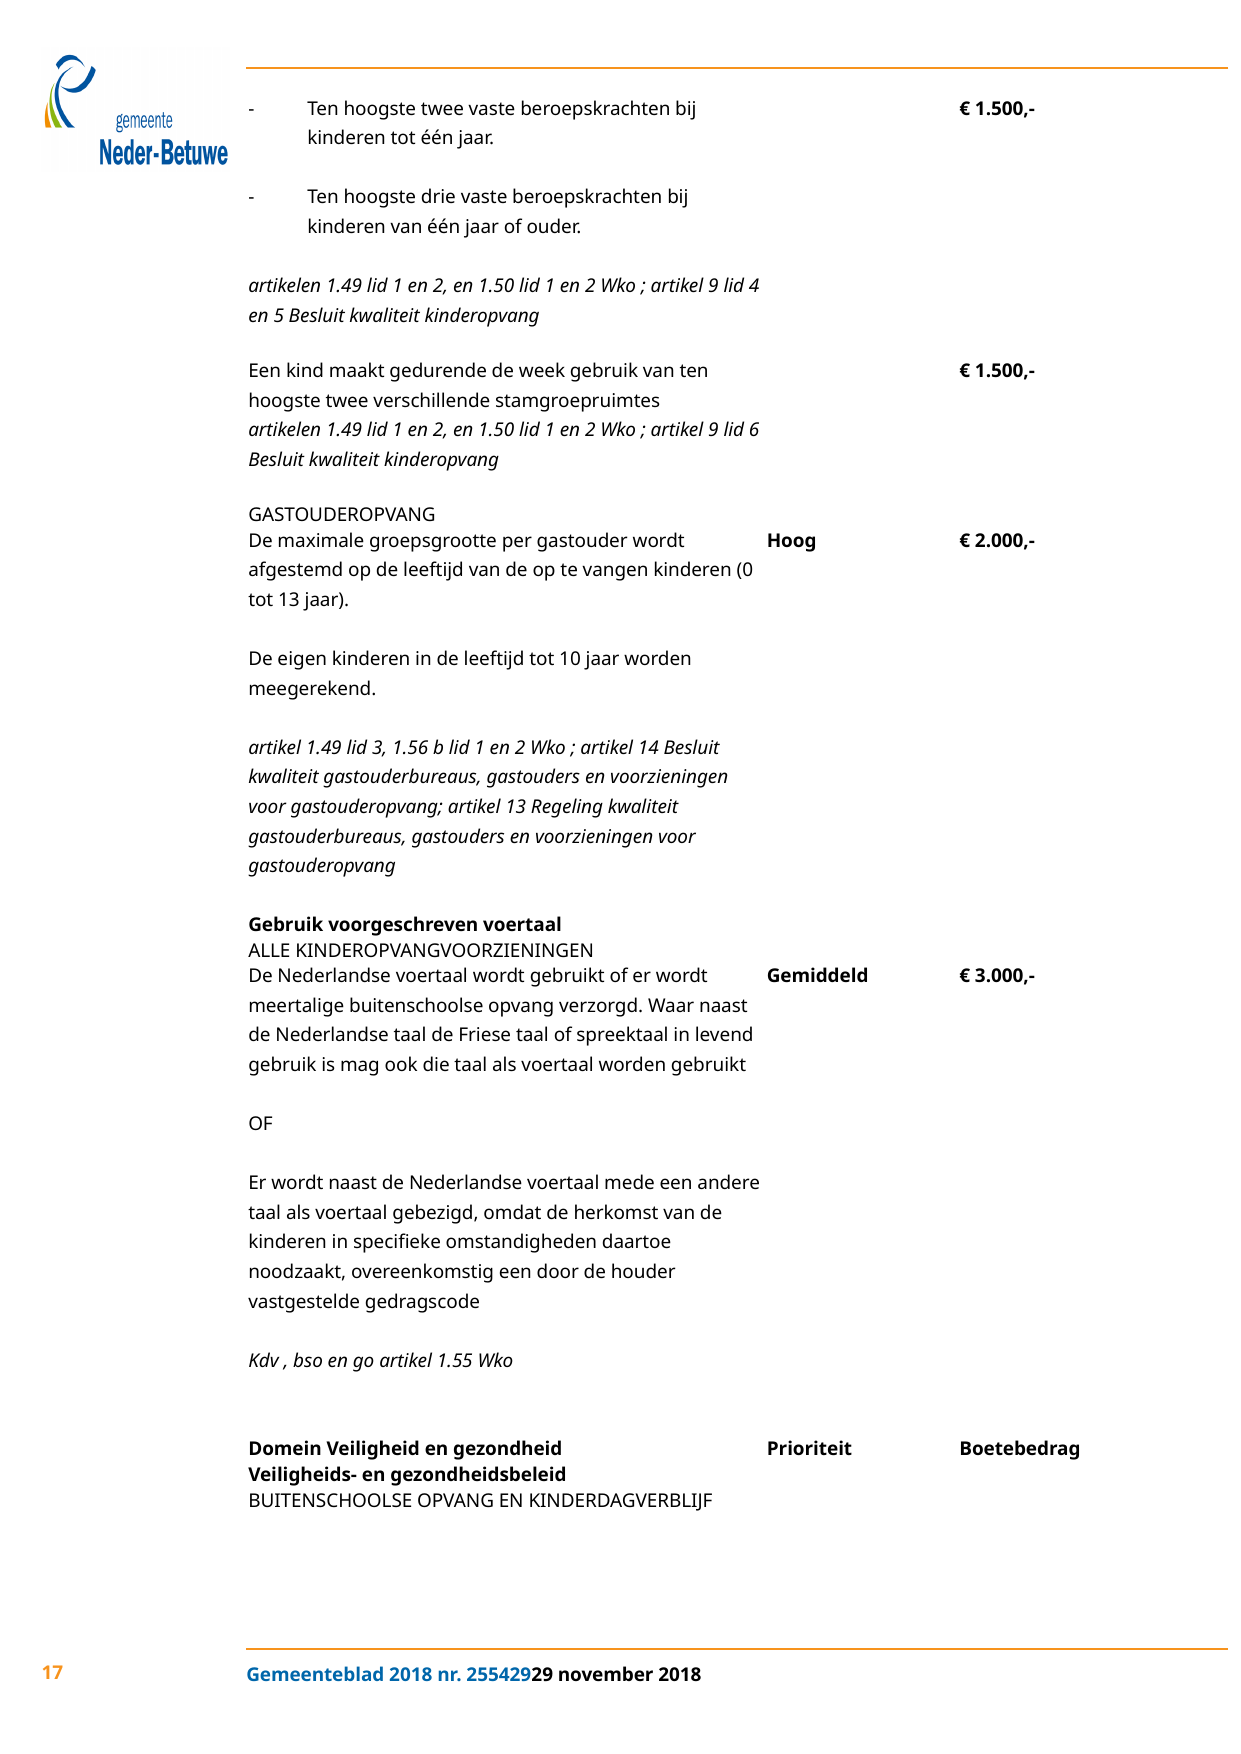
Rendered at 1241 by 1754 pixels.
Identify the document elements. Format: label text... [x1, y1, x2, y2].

table_cell € 3.000,- [959, 963, 1152, 1402]
table_cell BUITENSCHOOLSE OPVANG EN KINDERDAGVERBLIJF [248, 1487, 1152, 1512]
table_cell GASTOUDEROPVANG [248, 501, 1152, 527]
table_cell € 1.500,- [959, 357, 1152, 501]
table_cell De maximale groepsgrootte per gastouder wordt afgestemd op de leeftijd van de op te vangen kinderen (0 tot 13 jaar). De eigen kinderen in de leeftijd tot 10 jaar worden meegerekend. artikel 1.49 lid 3, 1.56 b lid 1 en 2 Wko ; artikel 14 Besluit kwaliteit gastouderbureaus, gastouders en voorzieningen voor gastouderopvang; artikel 13 Regeling kwaliteit gastouderbureaus, gastouders en voorzieningen voor gastouderopvang [248, 527, 767, 878]
picture [41, 47, 231, 172]
table_cell ALLE KINDEROPVANGVOORZIENINGEN [248, 937, 1152, 962]
table_header Boetebedrag [959, 1435, 1152, 1461]
table_cell De Nederlandse voertaal wordt gebruikt of er wordt meertalige buitenschoolse opvang verzorgd. Waar naast de Nederlandse taal de Friese taal of spreektaal in levend gebruik is mag ook die taal als voertaal worden gebruikt OF Er wordt naast de Nederlandse voertaal mede een andere taal als voertaal gebezigd, omdat de herkomst van de kinderen in specifieke omstandigheden daartoe noodzaakt, overeenkomstig een door de houder vastgestelde gedragscode Kdv , bso en go artikel 1.55 Wko [248, 963, 767, 1402]
table_header Prioriteit [767, 1435, 959, 1461]
table_cell Hoog [767, 527, 959, 878]
table_cell Ten hoogste twee vaste beroepskrachten bij kinderen tot één jaar. Ten hoogste drie vaste beroepskrachten bij kinderen van één jaar of ouder. artikelen 1.49 lid 1 en 2, en 1.50 lid 1 en 2 Wko ; artikel 9 lid 4 en 5 Besluit kwaliteit kinderopvang [248, 95, 767, 357]
table_cell Een kind maakt gedurende de week gebruik van ten hoogste twee verschillende stamgroepruimtes artikelen 1.49 lid 1 en 2, en 1.50 lid 1 en 2 Wko ; artikel 9 lid 6 Besluit kwaliteit kinderopvang [248, 357, 767, 501]
table_header Gebruik voorgeschreven voertaal [248, 911, 1152, 937]
table_cell Gemiddeld [767, 963, 959, 1402]
table_header Domein Veiligheid en gezondheid [248, 1435, 767, 1461]
table_cell [767, 95, 959, 501]
table_cell Veiligheids- en gezondheidsbeleid [248, 1461, 1152, 1487]
table_cell € 1.500,- [959, 95, 1152, 357]
table_cell € 2.000,- [959, 527, 1152, 878]
